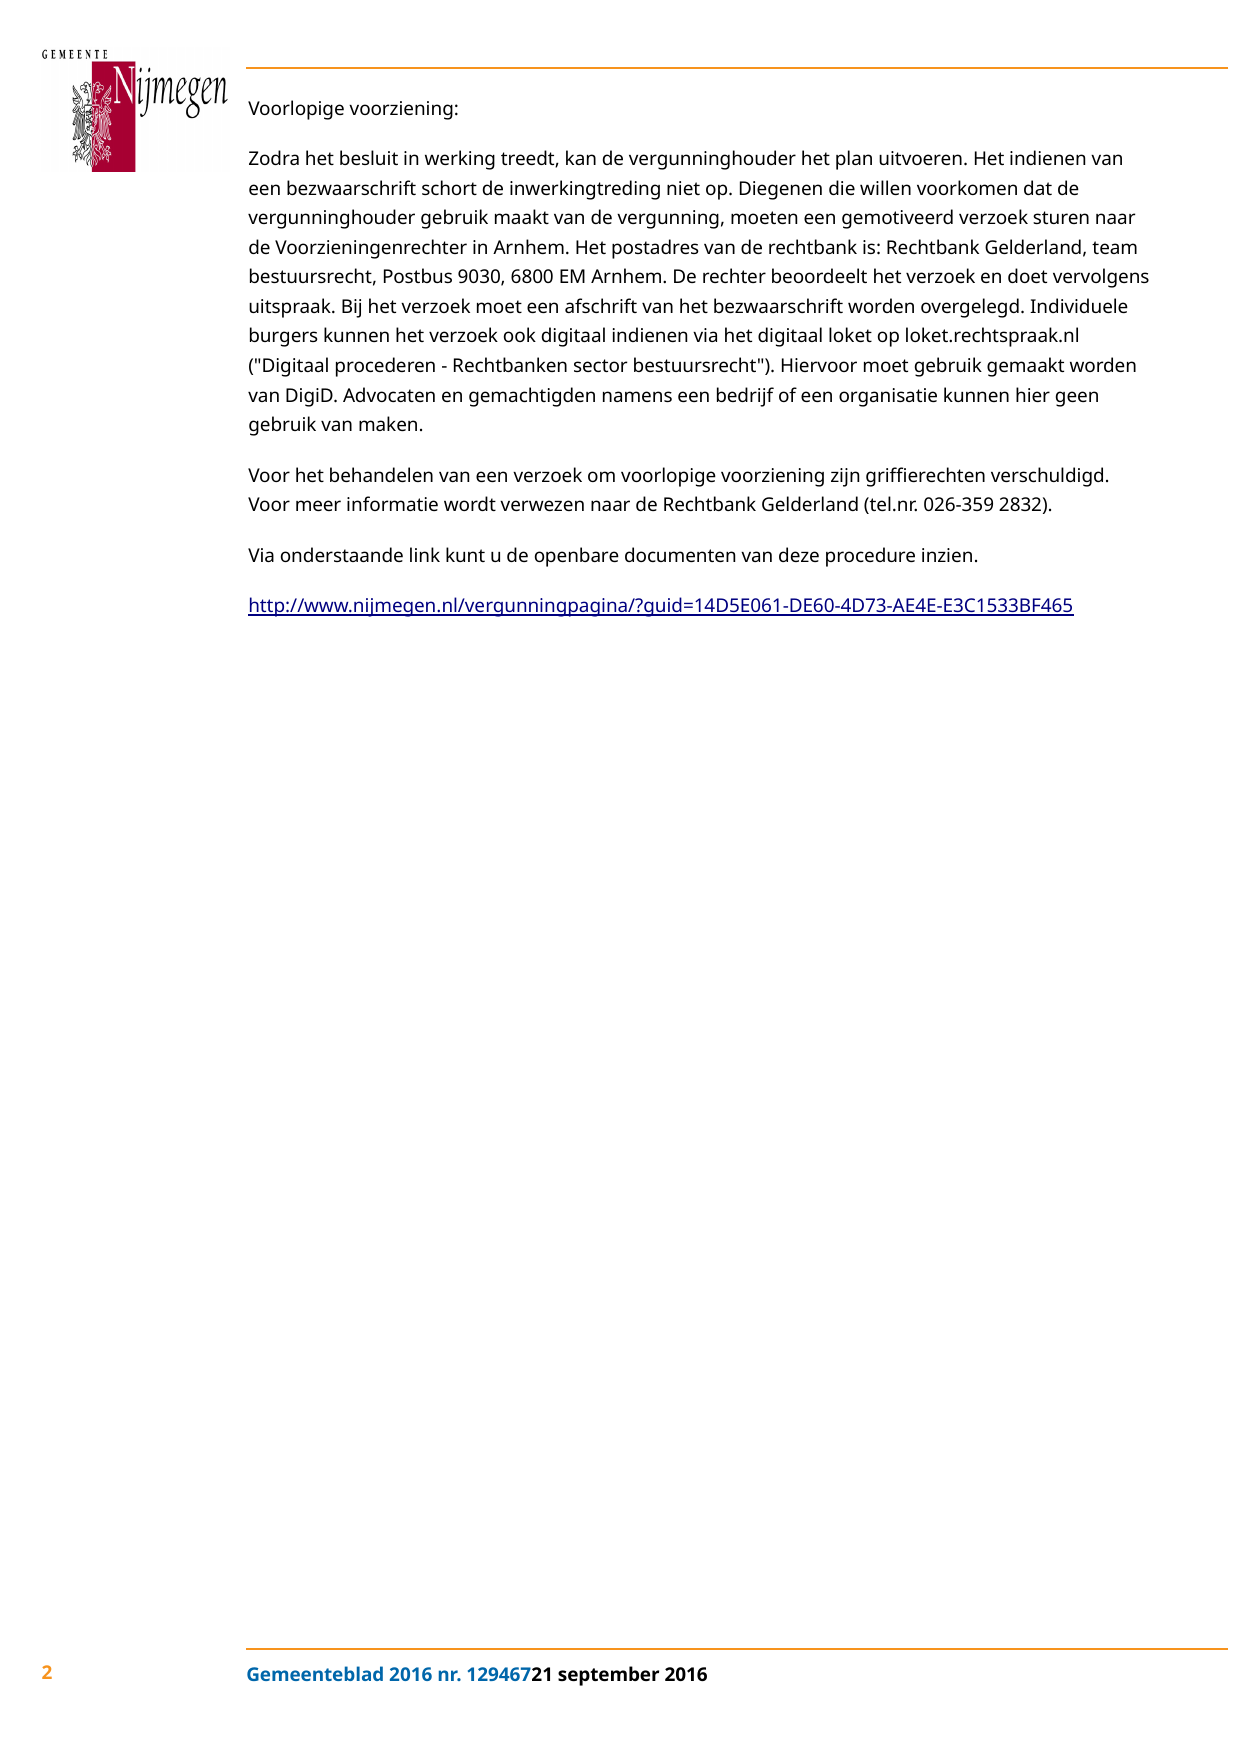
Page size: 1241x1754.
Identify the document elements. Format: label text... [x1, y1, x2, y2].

text Voor het behandelen van een verzoek om voorlopige voorziening zijn griffierechten verschuldigd. Voor meer informatie wordt verwezen naar de Rechtbank Gelderland (tel.nr. 026-359 2832). [248, 462, 1152, 517]
picture [41, 47, 231, 172]
text Zodra het besluit in werking treedt, kan de vergunninghouder het plan uitvoeren. Het indienen van een bezwaarschrift schort de inwerkingtreding niet op. Diegenen die willen voorkomen dat de vergunninghouder gebruik maakt van de vergunning, moeten een gemotiveerd verzoek sturen naar de Voorzieningenrechter in Arnhem. Het postadres van de rechtbank is: Rechtbank Gelderland, team bestuursrecht, Postbus 9030, 6800 EM Arnhem. De rechter beoordeelt het verzoek en doet vervolgens uitspraak. Bij het verzoek moet een afschrift van het bezwaarschrift worden overgelegd. Individuele burgers kunnen het verzoek ook digitaal indienen via het digitaal loket op loket.rechtspraak.nl ("Digitaal procederen - Rechtbanken sector bestuursrecht"). Hiervoor moet gebruik gemaakt worden van DigiD. Advocaten en gemachtigden namens een bedrijf of een organisatie kunnen hier geen gebruik van maken. [248, 145, 1152, 437]
text Voorlopige voorziening: [248, 95, 1152, 121]
text http://www.nijmegen.nl/vergunningpagina/?guid=14D5E061-DE60-4D73-AE4E-E3C1533BF465 [248, 592, 1152, 618]
text Via onderstaande link kunt u de openbare documenten van deze procedure inzien. [248, 542, 1152, 568]
